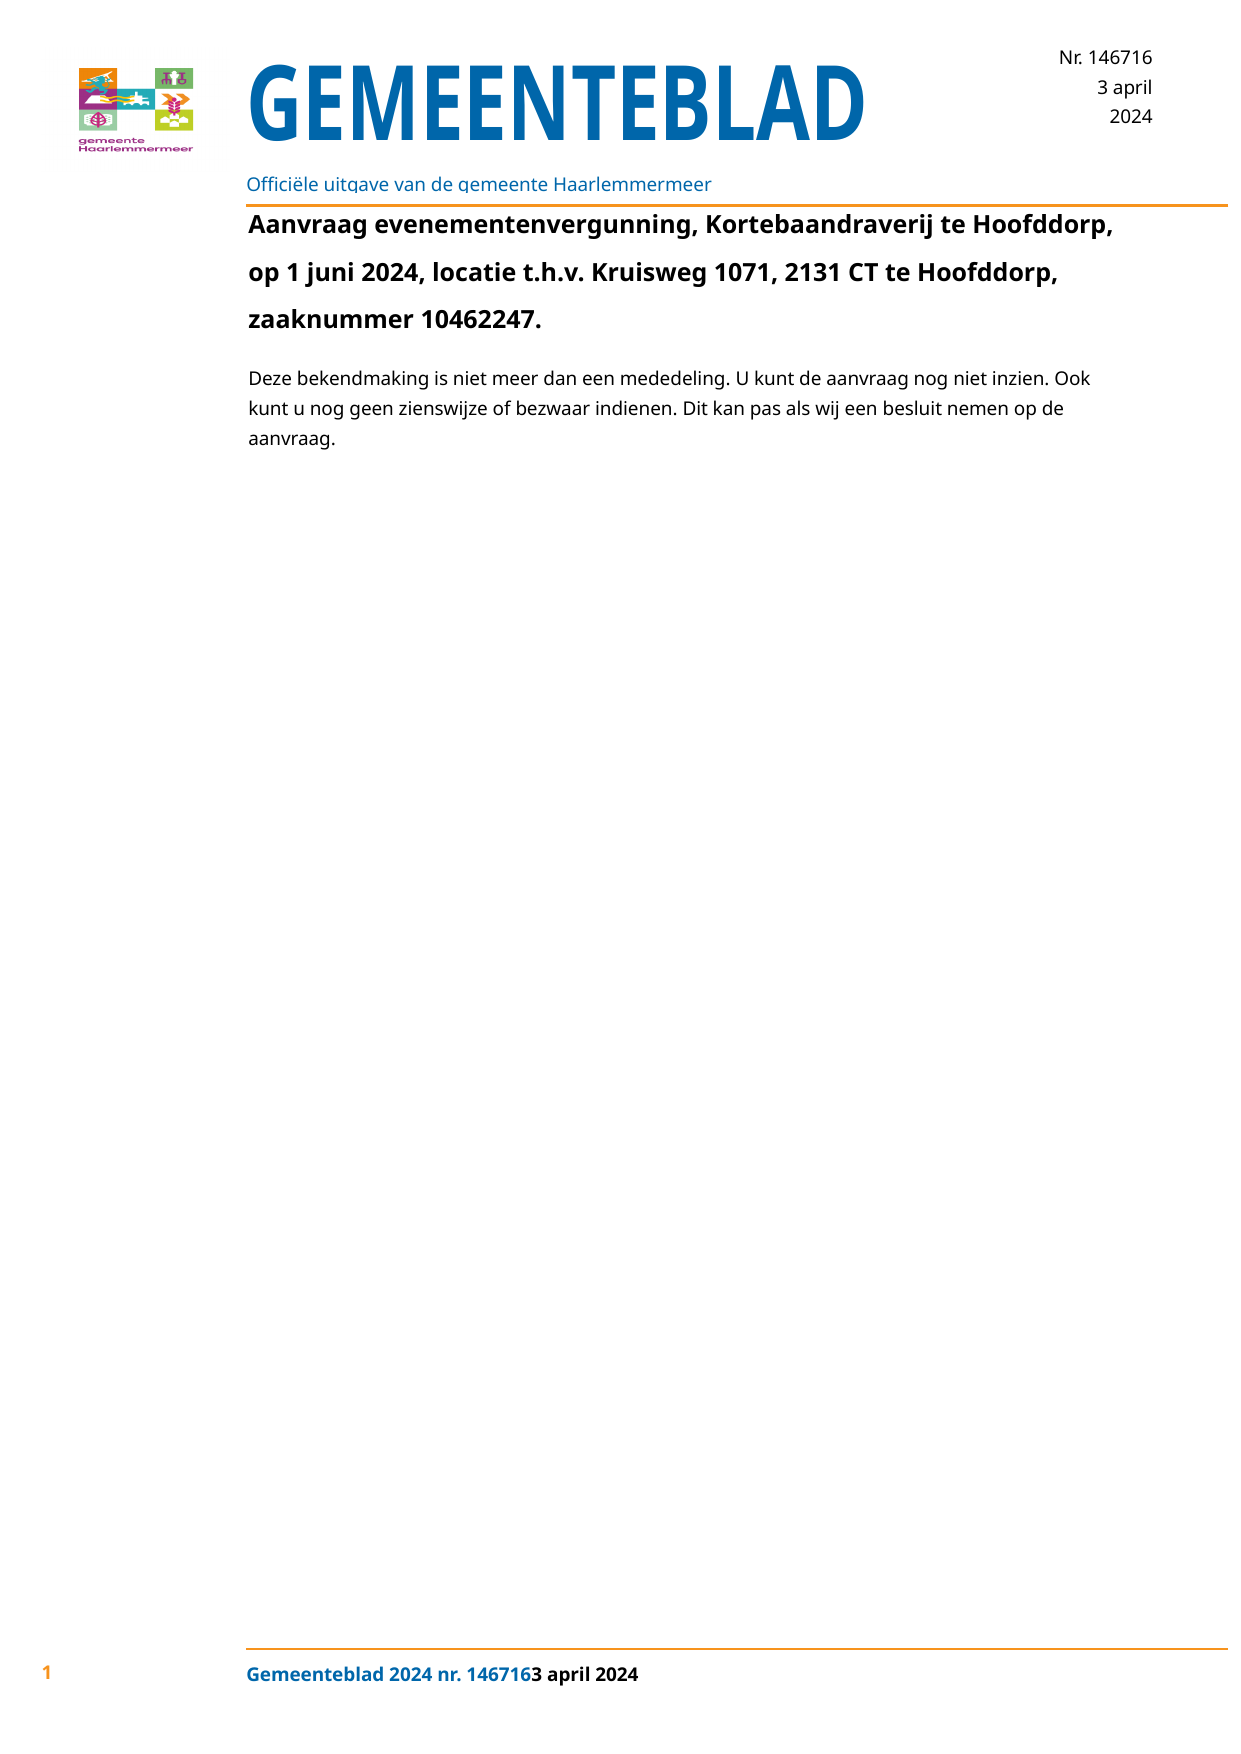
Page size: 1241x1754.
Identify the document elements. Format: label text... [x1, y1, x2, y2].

text Aanvraag evenementenvergunning, Kortebaandraverij te Hoofddorp, op 1 juni 2024, locatie t.h.v. Kruisweg 1071, 2131 CT te Hoofddorp, zaaknummer 10462247. [248, 207, 1152, 336]
text Deze bekendmaking is niet meer dan een mededeling. U kunt de aanvraag nog niet inzien. Ook kunt u nog geen zienswijze of bezwaar indienen. Dit kan pas als wij een besluit nemen op de aanvraag. [248, 366, 1152, 450]
picture [41, 47, 231, 172]
